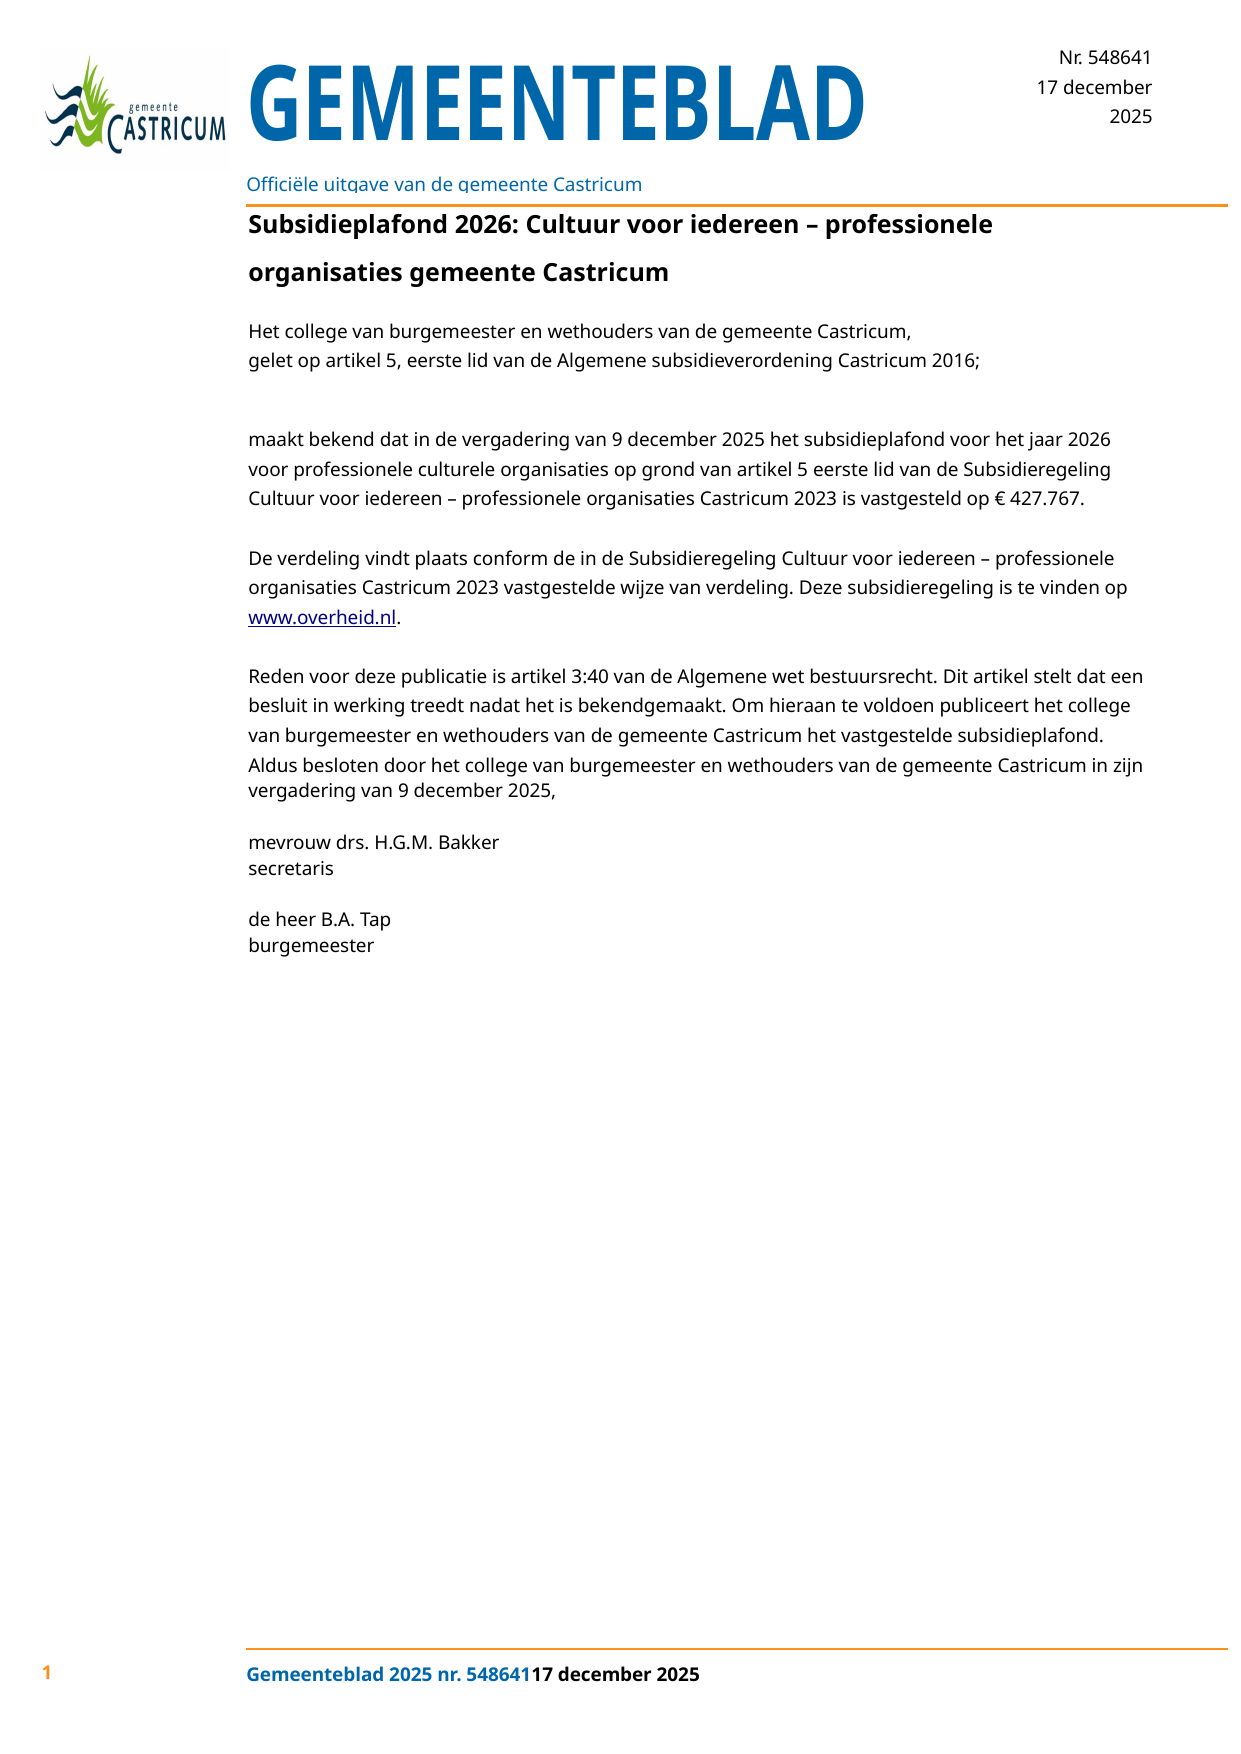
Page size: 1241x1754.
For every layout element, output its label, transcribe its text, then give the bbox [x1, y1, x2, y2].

text Reden voor deze publicatie is artikel 3:40 van de Algemene wet bestuursrecht. Dit artikel stelt dat een besluit in werking treedt nadat het is bekendgemaakt. Om hieraan te voldoen publiceert het college van burgemeester en wethouders van de gemeente Castricum het vastgestelde subsidieplafond. [248, 663, 1152, 748]
text burgemeester [248, 932, 1152, 958]
text secretaris [248, 855, 1152, 880]
text gelet op artikel 5, eerste lid van de Algemene subsidieverordening Castricum 2016; [248, 347, 1152, 373]
text De verdeling vindt plaats conform de in de Subsidieregeling Cultuur voor iedereen – professionele organisaties Castricum 2023 vastgestelde wijze van verdeling. Deze subsidieregeling is te vinden op www.overheid.nl. [248, 545, 1152, 629]
picture [41, 47, 231, 172]
text de heer B.A. Tap [248, 906, 1152, 932]
text Aldus besloten door het college van burgemeester en wethouders van de gemeente Castricum in zijn vergadering van 9 december 2025, [248, 752, 1152, 803]
text Subsidieplafond 2026: Cultuur voor iedereen – professionele organisaties gemeente Castricum [248, 207, 1152, 288]
text maakt bekend dat in de vergadering van 9 december 2025 het subsidieplafond voor het jaar 2026 voor professionele culturele organisaties op grond van artikel 5 eerste lid van de Subsidieregeling Cultuur voor iedereen – professionele organisaties Castricum 2023 is vastgesteld op € 427.767. [248, 426, 1152, 511]
text mevrouw drs. H.G.M. Bakker [248, 829, 1152, 855]
text Het college van burgemeester en wethouders van de gemeente Castricum, [248, 318, 1152, 344]
